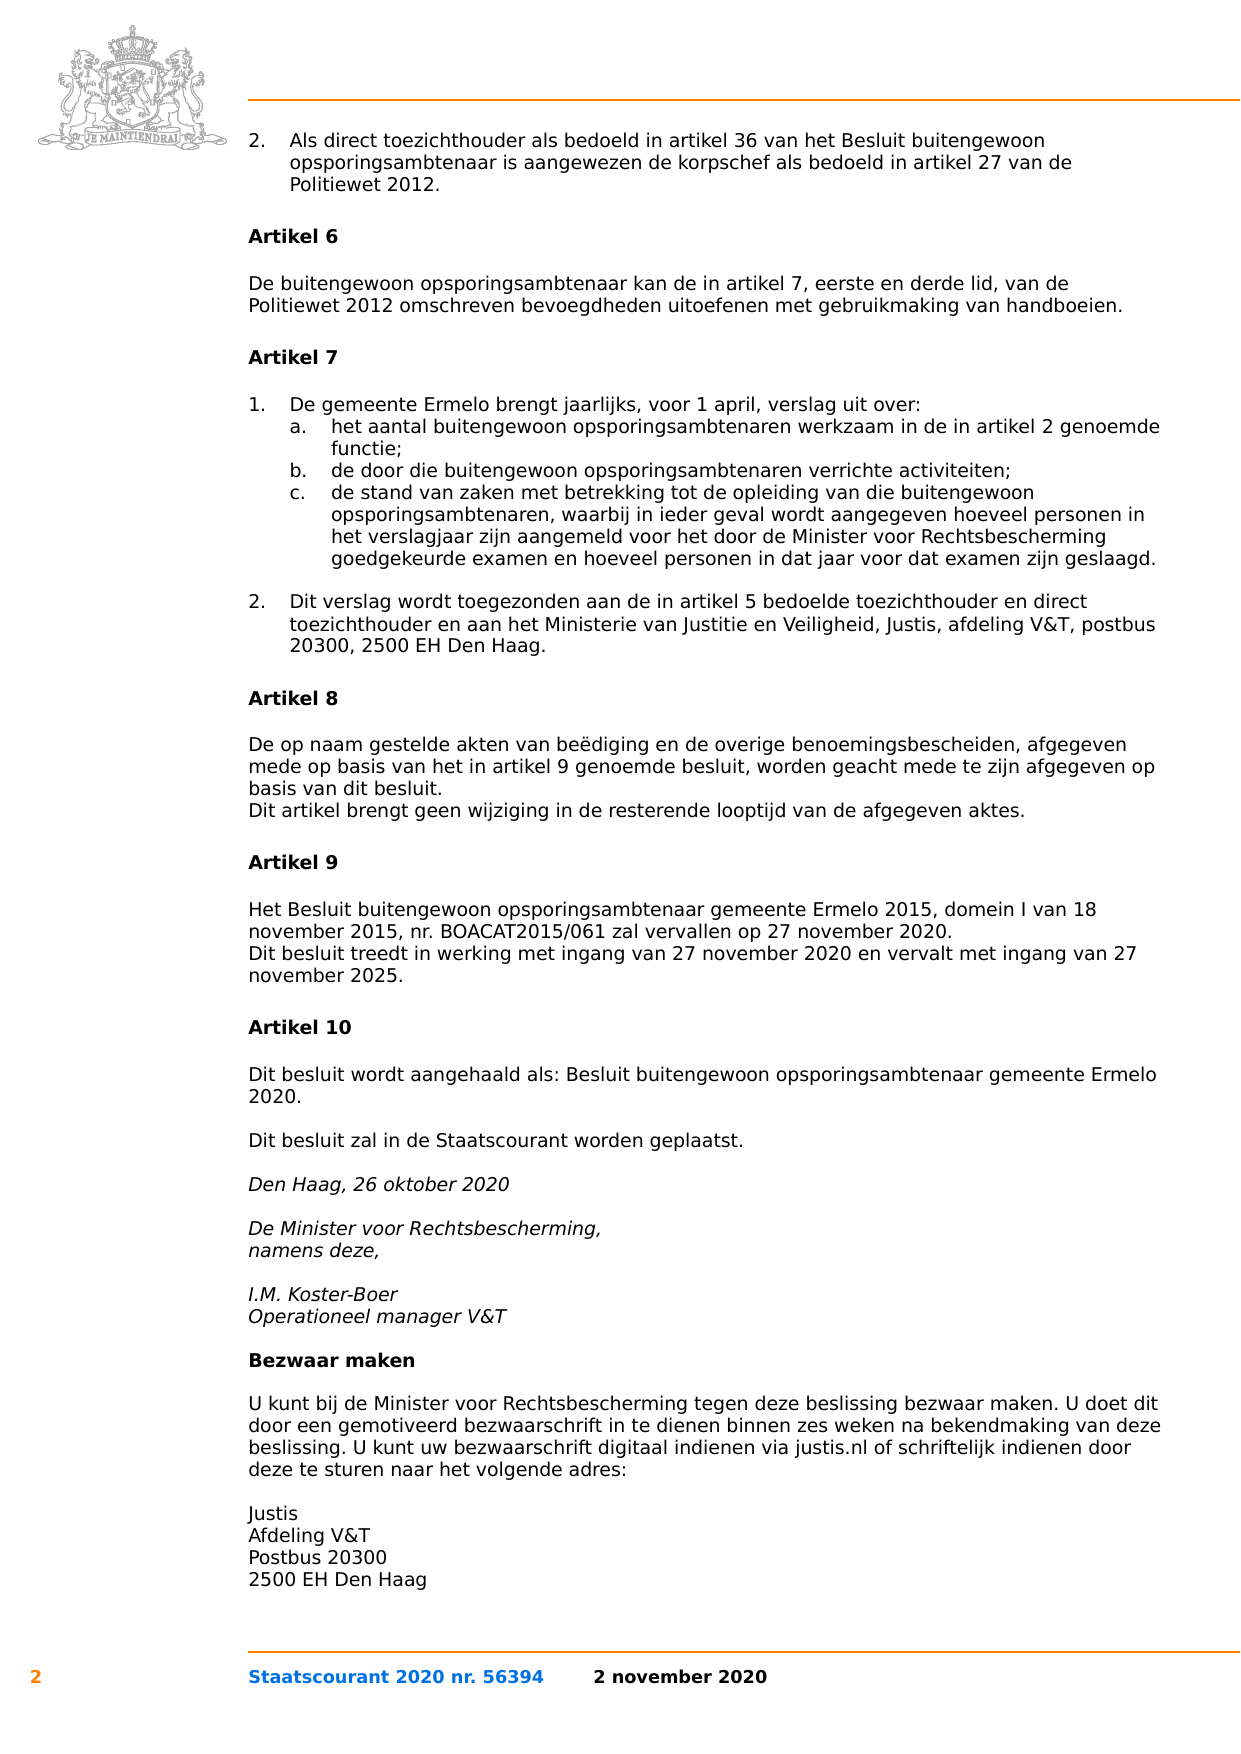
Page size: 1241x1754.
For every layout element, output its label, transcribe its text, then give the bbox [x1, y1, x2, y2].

text Bezwaar maken [248, 1349, 1163, 1371]
text 2. Dit verslag wordt toegezonden aan de in artikel 5 bedoelde toezichthouder en direct toezichthouder en aan het Ministerie van Justitie en Veiligheid, Justis, afdeling V&T, postbus 20300, 2500 EH Den Haag. [248, 591, 1163, 657]
text Het Besluit buitengewoon opsporingsambtenaar gemeente Ermelo 2015, domein I van 18 november 2015, nr. BOACAT2015/061 zal vervallen op 27 november 2020. [248, 899, 1163, 943]
text 2. Als direct toezichthouder als bedoeld in artikel 36 van het Besluit buitengewoon opsporingsambtenaar is aangewezen de korpschef als bedoeld in artikel 27 van de Politiewet 2012. [248, 130, 1163, 196]
text 1. De gemeente Ermelo brengt jaarlijks, voor 1 april, verslag uit over: [248, 394, 1163, 416]
text De op naam gestelde akten van beëdiging en de overige benoemingsbescheiden, afgegeven mede op basis van het in artikel 9 genoemde besluit, worden geacht mede te zijn afgegeven op basis van dit besluit. [248, 734, 1163, 800]
text De buitengewoon opsporingsambtenaar kan de in artikel 7, eerste en derde lid, van de Politiewet 2012 omschreven bevoegdheden uitoefenen met gebruikmaking van handboeien. [248, 273, 1163, 317]
text Postbus 20300 [248, 1547, 1163, 1569]
text Dit besluit treedt in werking met ingang van 27 november 2020 en vervalt met ingang van 27 november 2025. [248, 943, 1163, 987]
text b. de door die buitengewoon opsporingsambtenaren verrichte activiteiten; [289, 460, 1163, 482]
text Dit besluit zal in de Staatscourant worden geplaatst. [248, 1130, 1163, 1152]
text De Minister voor Rechtsbescherming, namens deze, I.M. Koster-Boer Operationeel manager V&T [248, 1218, 1163, 1328]
text Justis [248, 1503, 1163, 1525]
text 2500 EH Den Haag [248, 1569, 1163, 1591]
subtitle Artikel 9 [248, 852, 1163, 874]
text Afdeling V&T [248, 1525, 1163, 1547]
text Den Haag, 26 oktober 2020 [248, 1174, 1163, 1196]
subtitle Artikel 6 [248, 226, 1163, 248]
text a. het aantal buitengewoon opsporingsambtenaren werkzaam in de in artikel 2 genoemde functie; [289, 416, 1163, 460]
picture [38, 25, 227, 150]
subtitle Artikel 8 [248, 687, 1163, 709]
text Dit artikel brengt geen wijziging in de resterende looptijd van de afgegeven aktes. [248, 800, 1163, 822]
text c. de stand van zaken met betrekking tot de opleiding van die buitengewoon opsporingsambtenaren, waarbij in ieder geval wordt aangegeven hoeveel personen in het verslagjaar zijn aangemeld voor het door de Minister voor Rechtsbescherming goedgekeurde examen en hoeveel personen in dat jaar voor dat examen zijn geslaagd. [289, 482, 1163, 569]
subtitle Artikel 7 [248, 347, 1163, 369]
text Dit besluit wordt aangehaald als: Besluit buitengewoon opsporingsambtenaar gemeente Ermelo 2020. [248, 1064, 1163, 1108]
subtitle Artikel 10 [248, 1017, 1163, 1039]
text U kunt bij de Minister voor Rechtsbescherming tegen deze beslissing bezwaar maken. U doet dit door een gemotiveerd bezwaarschrift in te dienen binnen zes weken na bekendmaking van deze beslissing. U kunt uw bezwaarschrift digitaal indienen via justis.nl of schriftelijk indienen door deze te sturen naar het volgende adres: [248, 1393, 1163, 1481]
